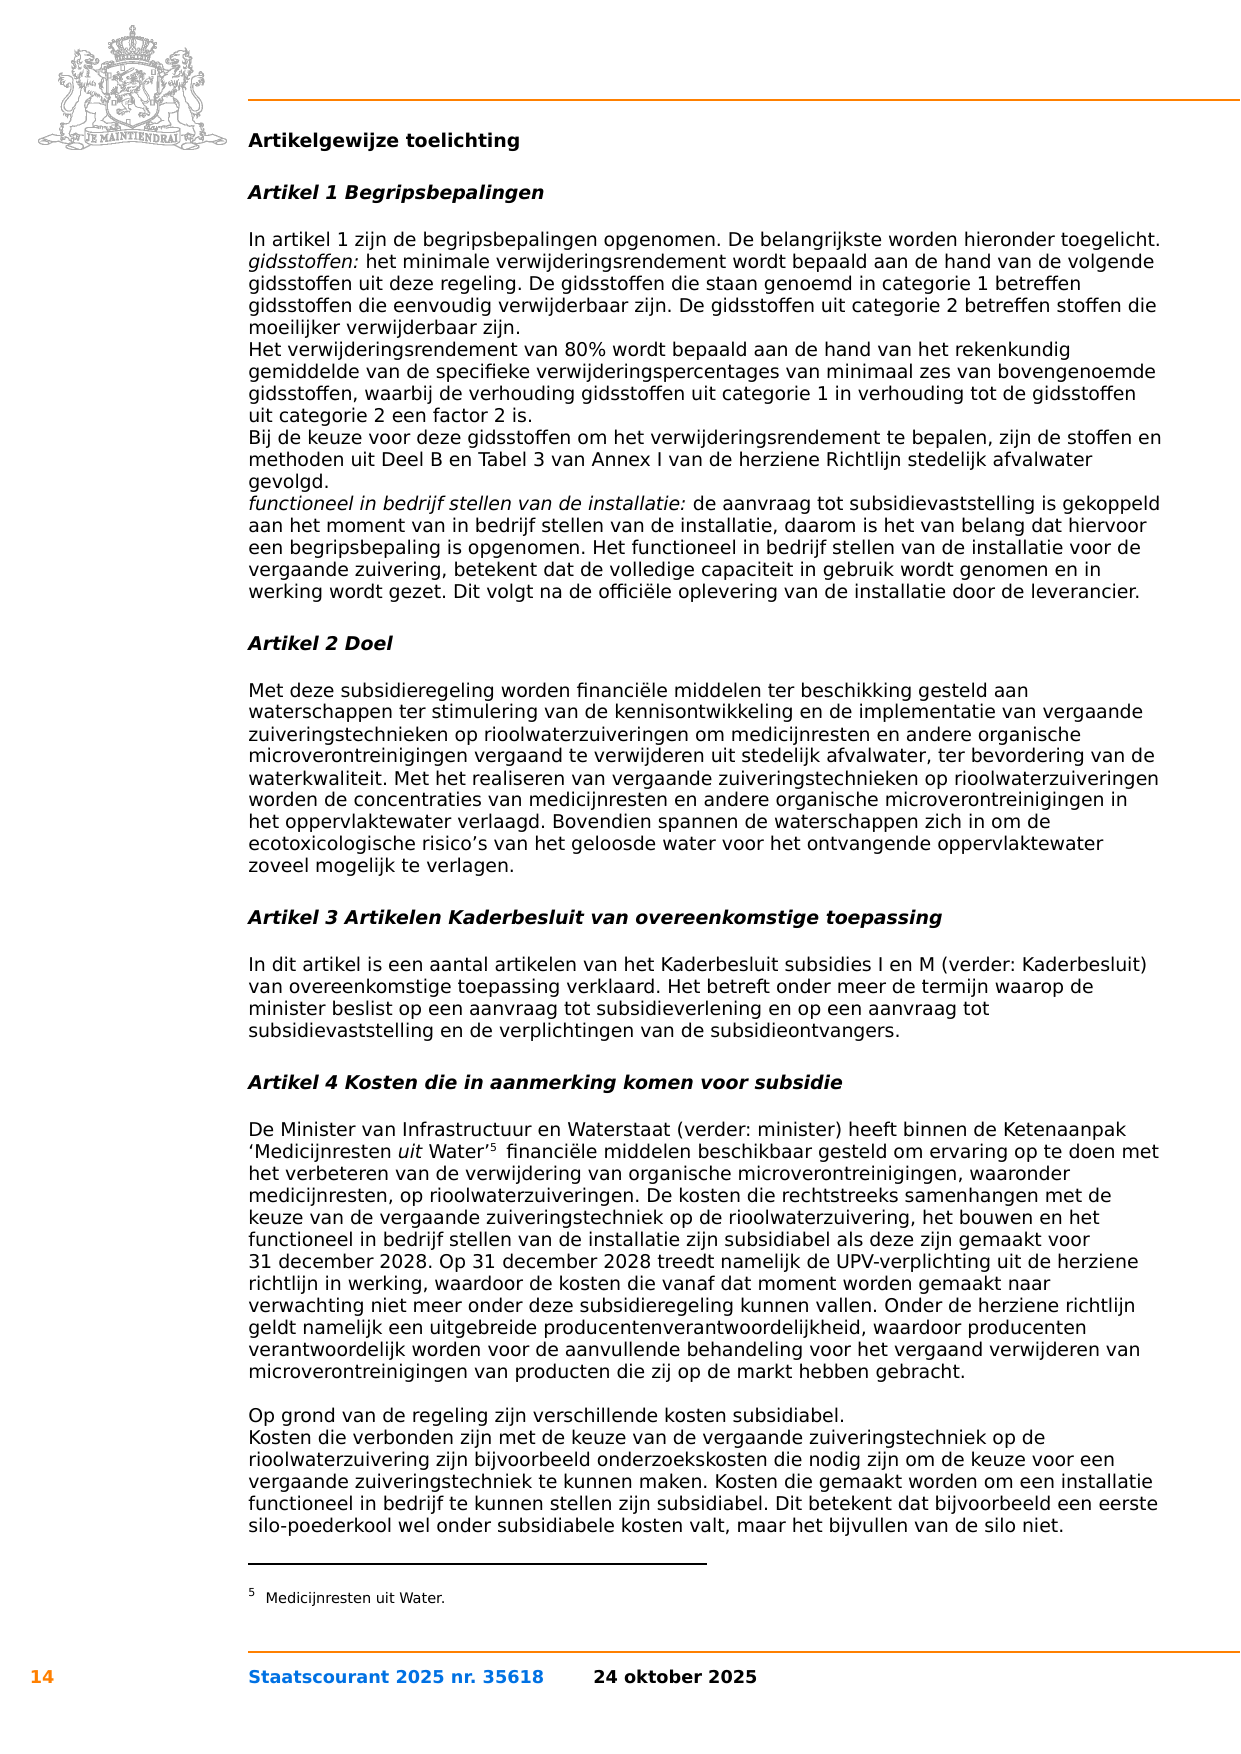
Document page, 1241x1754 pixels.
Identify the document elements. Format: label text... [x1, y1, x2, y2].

text Medicijnresten uit Water. [248, 1586, 1163, 1608]
subtitle Artikel 1 Begripsbepalingen [248, 182, 1163, 204]
text Met deze subsidieregeling worden financiële middelen ter beschikking gesteld aan waterschappen ter stimulering van de kennisontwikkeling en de implementatie van vergaande zuiveringstechnieken op rioolwaterzuiveringen om medicijnresten en andere organische microverontreinigingen vergaand te verwijderen uit stedelijk afvalwater, ter bevordering van de waterkwaliteit. Met het realiseren van vergaande zuiveringstechnieken op rioolwaterzuiveringen worden de concentraties van medicijnresten en andere organische microverontreinigingen in het oppervlaktewater verlaagd. Bovendien spannen de waterschappen zich in om de ecotoxicologische risico’s van het geloosde water voor het ontvangende oppervlaktewater zoveel mogelijk te verlagen. [248, 679, 1163, 877]
text Op grond van de regeling zijn verschillende kosten subsidiabel. [248, 1405, 1163, 1427]
text gidsstoffen: het minimale verwijderingsrendement wordt bepaald aan de hand van de volgende gidsstoffen uit deze regeling. De gidsstoffen die staan genoemd in categorie 1 betreffen gidsstoffen die eenvoudig verwijderbaar zijn. De gidsstoffen uit categorie 2 betreffen stoffen die moeilijker verwijderbaar zijn. [248, 251, 1163, 339]
subtitle Artikel 4 Kosten die in aanmerking komen voor subsidie [248, 1072, 1163, 1094]
subtitle Artikelgewijze toelichting [248, 130, 1163, 152]
text functioneel in bedrijf stellen van de installatie: de aanvraag tot subsidievaststelling is gekoppeld aan het moment van in bedrijf stellen van de installatie, daarom is het van belang dat hiervoor een begripsbepaling is opgenomen. Het functioneel in bedrijf stellen van de installatie voor de vergaande zuivering, betekent dat de volledige capaciteit in gebruik wordt genomen en in werking wordt gezet. Dit volgt na de officiële oplevering van de installatie door de leverancier. [248, 493, 1163, 602]
text In artikel 1 zijn de begripsbepalingen opgenomen. De belangrijkste worden hieronder toegelicht. [248, 229, 1163, 251]
text In dit artikel is een aantal artikelen van het Kaderbesluit subsidies I en M (verder: Kaderbesluit) van overeenkomstige toepassing verklaard. Het betreft onder meer de termijn waarop de minister beslist op een aanvraag tot subsidieverlening en op een aanvraag tot subsidievaststelling en de verplichtingen van de subsidieontvangers. [248, 954, 1163, 1042]
picture [38, 25, 227, 150]
subtitle Artikel 3 Artikelen Kaderbesluit van overeenkomstige toepassing [248, 907, 1163, 929]
subtitle Artikel 2 Doel [248, 632, 1163, 654]
text Kosten die verbonden zijn met de keuze van de vergaande zuiveringstechniek op de rioolwaterzuivering zijn bijvoorbeeld onderzoekskosten die nodig zijn om de keuze voor een vergaande zuiveringstechniek te kunnen maken. Kosten die gemaakt worden om een installatie functioneel in bedrijf te kunnen stellen zijn subsidiabel. Dit betekent dat bijvoorbeeld een eerste silo-poederkool wel onder subsidiabele kosten valt, maar het bijvullen van de silo niet. [248, 1427, 1163, 1537]
text Bij de keuze voor deze gidsstoffen om het verwijderingsrendement te bepalen, zijn de stoffen en methoden uit Deel B en Tabel 3 van Annex I van de herziene Richtlijn stedelijk afvalwater gevolgd. [248, 427, 1163, 493]
text Het verwijderingsrendement van 80% wordt bepaald aan de hand van het rekenkundig gemiddelde van de specifieke verwijderingspercentages van minimaal zes van bovengenoemde gidsstoffen, waarbij de verhouding gidsstoffen uit categorie 1 in verhouding tot de gidsstoffen uit categorie 2 een factor 2 is. [248, 339, 1163, 427]
text De Minister van Infrastructuur en Waterstaat (verder: minister) heeft binnen de Ketenaanpak ‘Medicijnresten uit Water’ financiële middelen beschikbaar gesteld om ervaring op te doen met het verbeteren van de verwijdering van organische microverontreinigingen, waaronder medicijnresten, op rioolwaterzuiveringen. De kosten die rechtstreeks samenhangen met de keuze van de vergaande zuiveringstechniek op de rioolwaterzuivering, het bouwen en het functioneel in bedrijf stellen van de installatie zijn subsidiabel als deze zijn gemaakt voor 31 december 2028. Op 31 december 2028 treedt namelijk de UPV-verplichting uit de herziene richtlijn in werking, waardoor de kosten die vanaf dat moment worden gemaakt naar verwachting niet meer onder deze subsidieregeling kunnen vallen. Onder de herziene richtlijn geldt namelijk een uitgebreide producentenverantwoordelijkheid, waardoor producenten verantwoordelijk worden voor de aanvullende behandeling voor het vergaand verwijderen van microverontreinigingen van producten die zij op de markt hebben gebracht. [248, 1119, 1163, 1383]
